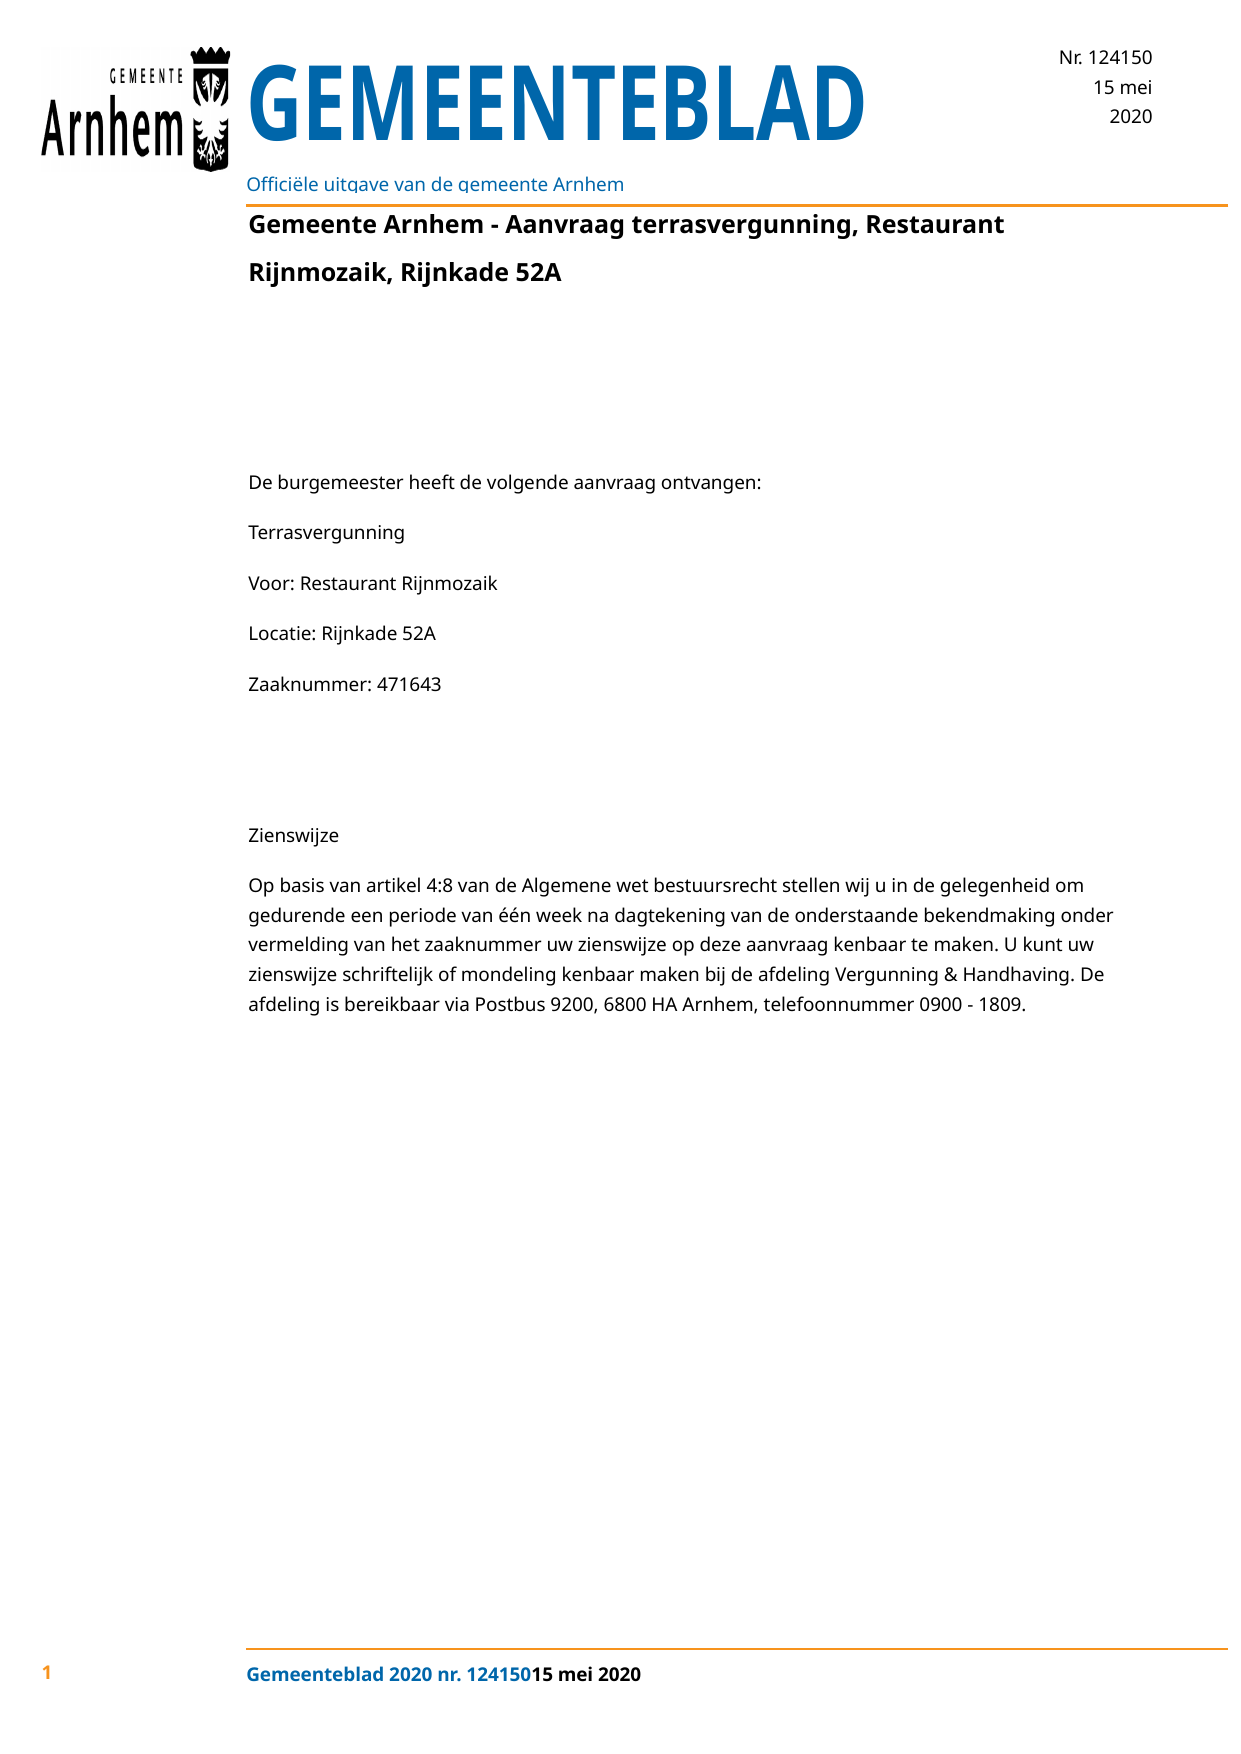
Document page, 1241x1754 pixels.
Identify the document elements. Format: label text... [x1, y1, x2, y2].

text Gemeente Arnhem - Aanvraag terrasvergunning, Restaurant Rijnmozaik, Rijnkade 52A [248, 207, 1152, 288]
picture [41, 47, 231, 172]
text Zaaknummer: 471643 [248, 671, 1152, 697]
text De burgemeester heeft de volgende aanvraag ontvangen: [248, 469, 1152, 495]
text Op basis van artikel 4:8 van de Algemene wet bestuursrecht stellen wij u in de gelegenheid om gedurende een periode van één week na dagtekening van de onderstaande bekendmaking onder vermelding van het zaaknummer uw zienswijze op deze aanvraag kenbaar te maken. U kunt uw zienswijze schriftelijk of mondeling kenbaar maken bij de afdeling Vergunning & Handhaving. De afdeling is bereikbaar via Postbus 9200, 6800 HA Arnhem, telefoonnummer 0900 - 1809. [248, 872, 1152, 1017]
text Voor: Restaurant Rijnmozaik [248, 570, 1152, 596]
text Zienswijze [248, 822, 1152, 848]
text Terrasvergunning [248, 519, 1152, 545]
text Locatie: Rijnkade 52A [248, 620, 1152, 646]
